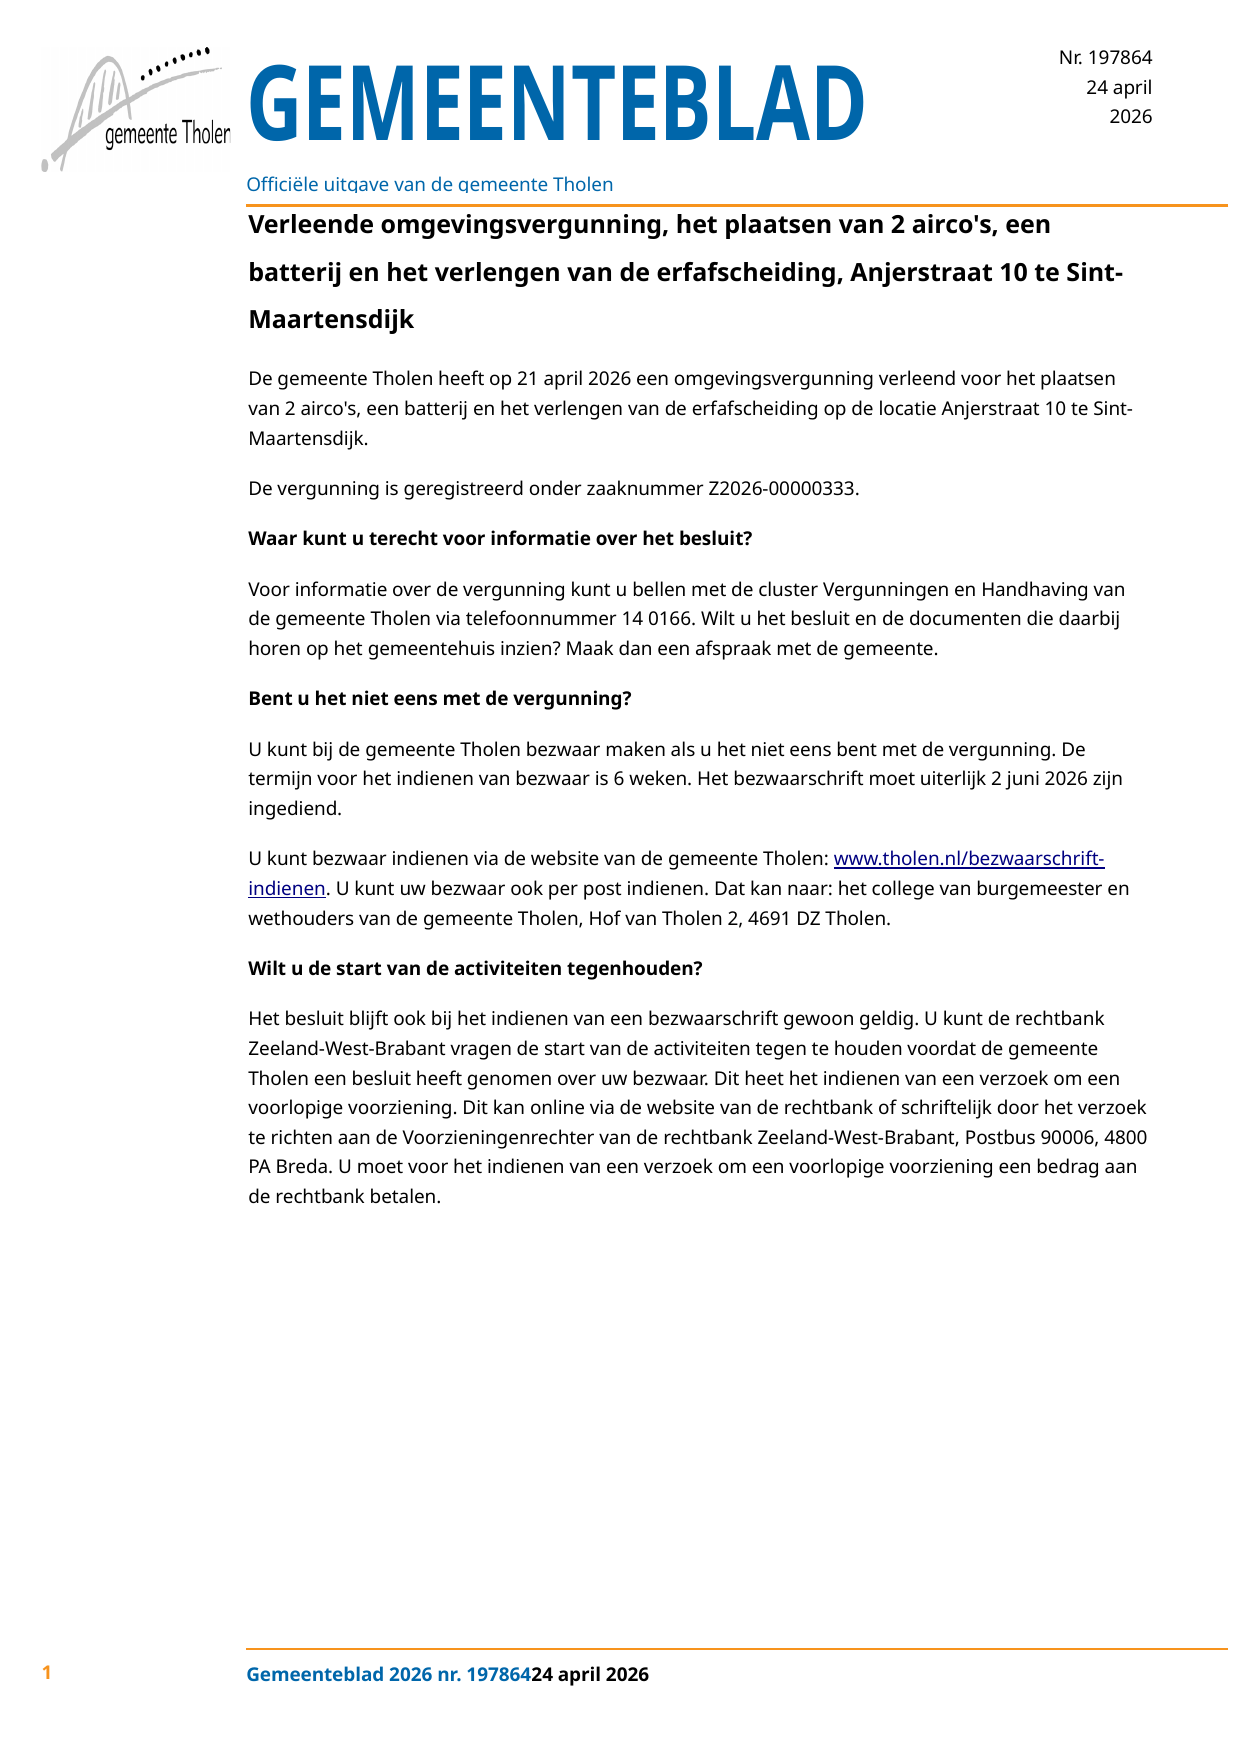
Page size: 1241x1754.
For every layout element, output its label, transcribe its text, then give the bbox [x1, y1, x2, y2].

text Bent u het niet eens met de vergunning? [248, 686, 1152, 711]
text U kunt bij de gemeente Tholen bezwaar maken als u het niet eens bent met de vergunning. De termijn voor het indienen van bezwaar is 6 weken. Het bezwaarschrift moet uiterlijk 2 juni 2026 zijn ingediend. [248, 736, 1152, 821]
text Verleende omgevingsvergunning, het plaatsen van 2 airco's, een batterij en het verlengen van de erfafscheiding, Anjerstraat 10 te Sint-Maartensdijk [248, 207, 1152, 336]
picture [41, 47, 231, 172]
text Het besluit blijft ook bij het indienen van een bezwaarschrift gewoon geldig. U kunt de rechtbank Zeeland-West-Brabant vragen de start van de activiteiten tegen te houden voordat de gemeente Tholen een besluit heeft genomen over uw bezwaar. Dit heet het indienen van een verzoek om een voorlopige voorziening. Dit kan online via de website van de rechtbank of schriftelijk door het verzoek te richten aan de Voorzieningenrechter van de rechtbank Zeeland-West-Brabant, Postbus 90006, 4800 PA Breda. U moet voor het indienen van een verzoek om een voorlopige voorziening een bedrag aan de rechtbank betalen. [248, 1006, 1152, 1209]
text Voor informatie over de vergunning kunt u bellen met de cluster Vergunningen en Handhaving van de gemeente Tholen via telefoonnummer 14 0166. Wilt u het besluit en de documenten die daarbij horen op het gemeentehuis inzien? Maak dan een afspraak met de gemeente. [248, 576, 1152, 661]
text U kunt bezwaar indienen via de website van de gemeente Tholen: www.tholen.nl/bezwaarschrift-indienen. U kunt uw bezwaar ook per post indienen. Dat kan naar: het college van burgemeester en wethouders van de gemeente Tholen, Hof van Tholen 2, 4691 DZ Tholen. [248, 846, 1152, 930]
text Waar kunt u terecht voor informatie over het besluit? [248, 526, 1152, 551]
text De gemeente Tholen heeft op 21 april 2026 een omgevingsvergunning verleend voor het plaatsen van 2 airco's, een batterij en het verlengen van de erfafscheiding op de locatie Anjerstraat 10 te Sint-Maartensdijk. [248, 366, 1152, 450]
text Wilt u de start van de activiteiten tegenhouden? [248, 955, 1152, 981]
text De vergunning is geregistreerd onder zaaknummer Z2026-00000333. [248, 475, 1152, 501]
